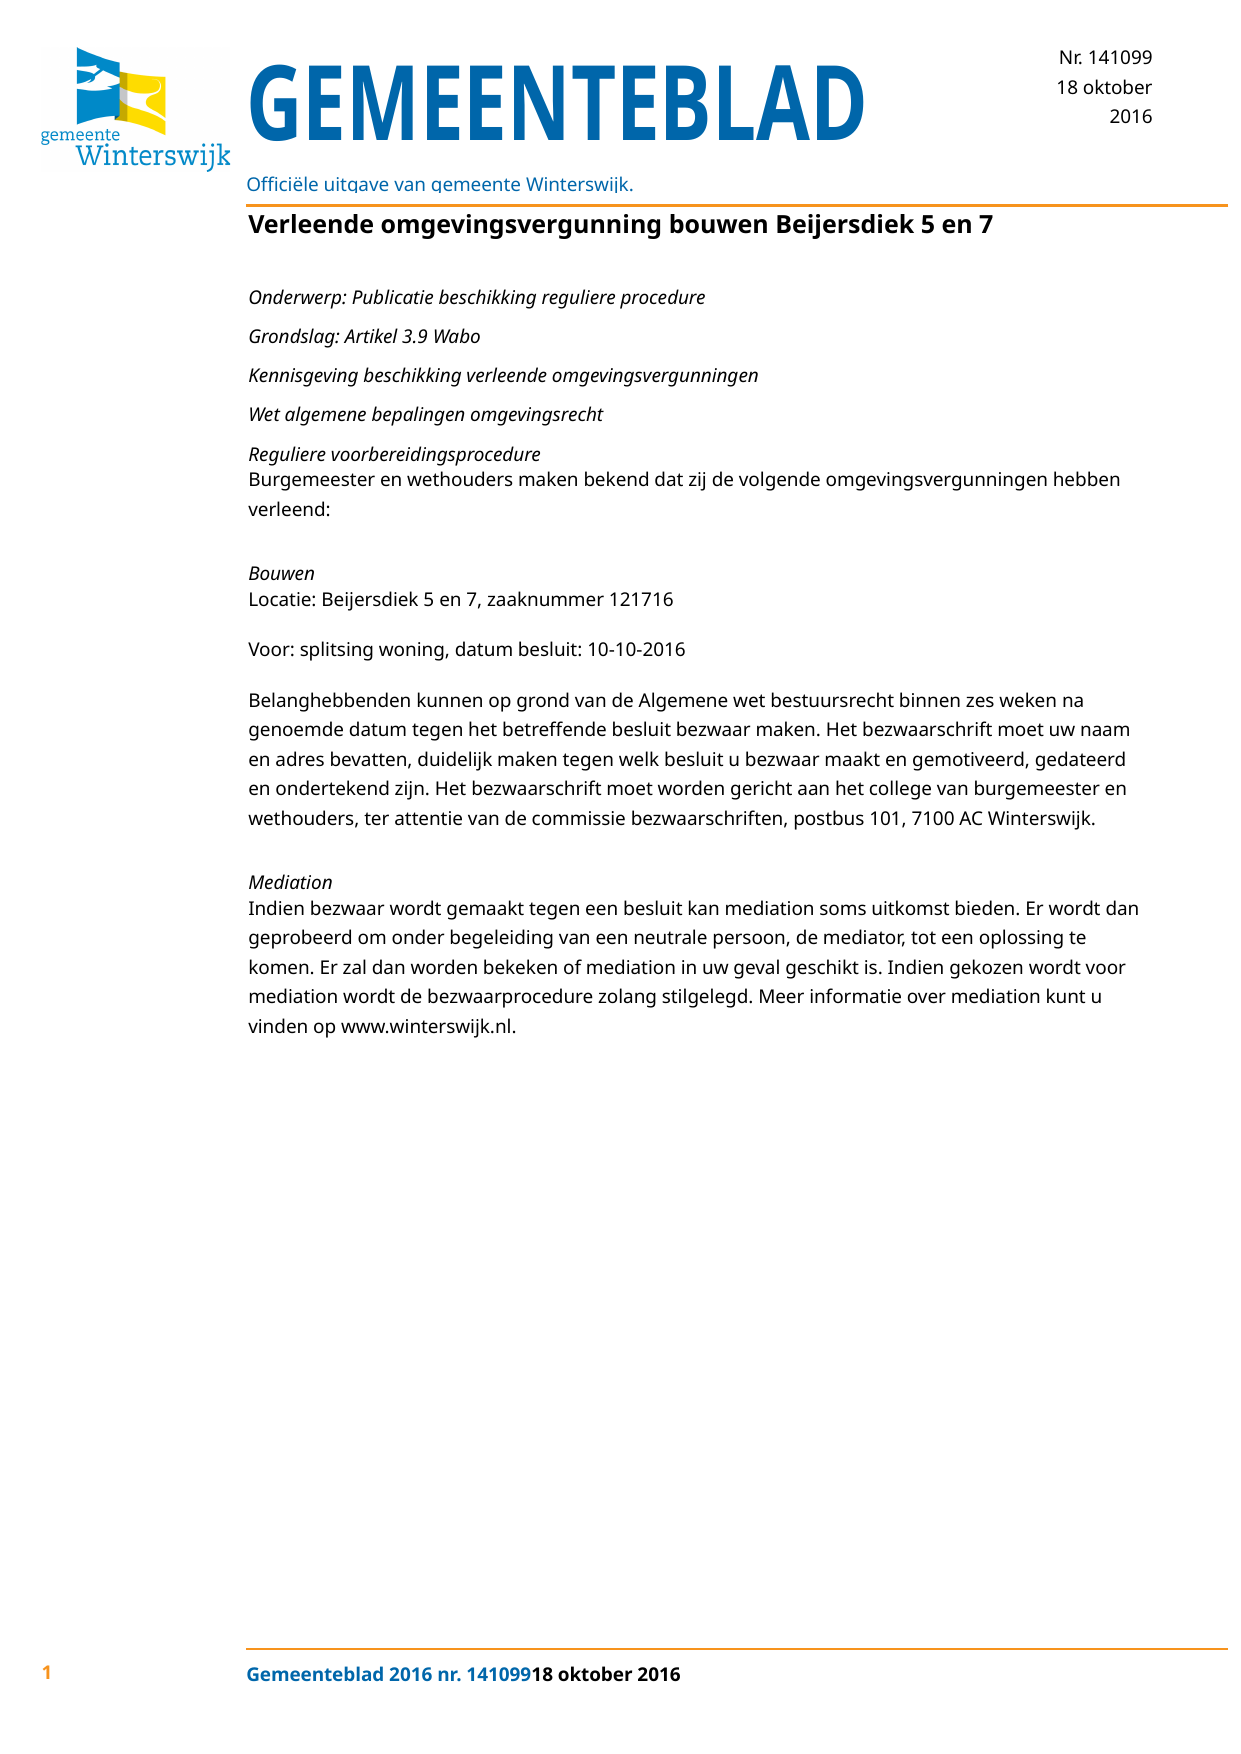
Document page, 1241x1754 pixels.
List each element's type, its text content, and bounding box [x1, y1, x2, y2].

text Mediation [248, 869, 1152, 895]
text Kennisgeving beschikking verleende omgevingsvergunningen [248, 362, 1152, 388]
text Grondslag: Artikel 3.9 Wabo [248, 323, 1152, 349]
text Onderwerp: Publicatie beschikking reguliere procedure [248, 284, 1152, 309]
text Burgemeester en wethouders maken bekend dat zij de volgende omgevingsvergunningen hebben verleend: [248, 467, 1152, 522]
text Indien bezwaar wordt gemaakt tegen een besluit kan mediation soms uitkomst bieden. Er wordt dan geprobeerd om onder begeleiding van een neutrale persoon, de mediator, tot een oplossing te komen. Er zal dan worden bekeken of mediation in uw geval geschikt is. Indien gekozen wordt voor mediation wordt de bezwaarprocedure zolang stilgelegd. Meer informatie over mediation kunt u vinden op www.winterswijk.nl. [248, 895, 1152, 1039]
text Locatie: Beijersdiek 5 en 7, zaaknummer 121716 [248, 586, 1152, 612]
text Bouwen [248, 560, 1152, 586]
text Reguliere voorbereidingsprocedure [248, 441, 1152, 467]
picture [225, 153, 231, 162]
text Verleende omgevingsvergunning bouwen Beijersdiek 5 en 7 [248, 207, 1152, 241]
text Wet algemene bepalingen omgevingsrecht [248, 402, 1152, 427]
text Belanghebbenden kunnen op grond van de Algemene wet bestuursrecht binnen zes weken na genoemde datum tegen het betreffende besluit bezwaar maken. Het bezwaarschrift moet uw naam en adres bevatten, duidelijk maken tegen welk besluit u bezwaar maakt en gemotiveerd, gedateerd en ondertekend zijn. Het bezwaarschrift moet worden gericht aan het college van burgemeester en wethouders, ter attentie van de commissie bezwaarschriften, postbus 101, 7100 AC Winterswijk. [248, 687, 1152, 831]
text Voor: splitsing woning, datum besluit: 10-10-2016 [248, 636, 1152, 662]
picture [41, 47, 231, 172]
